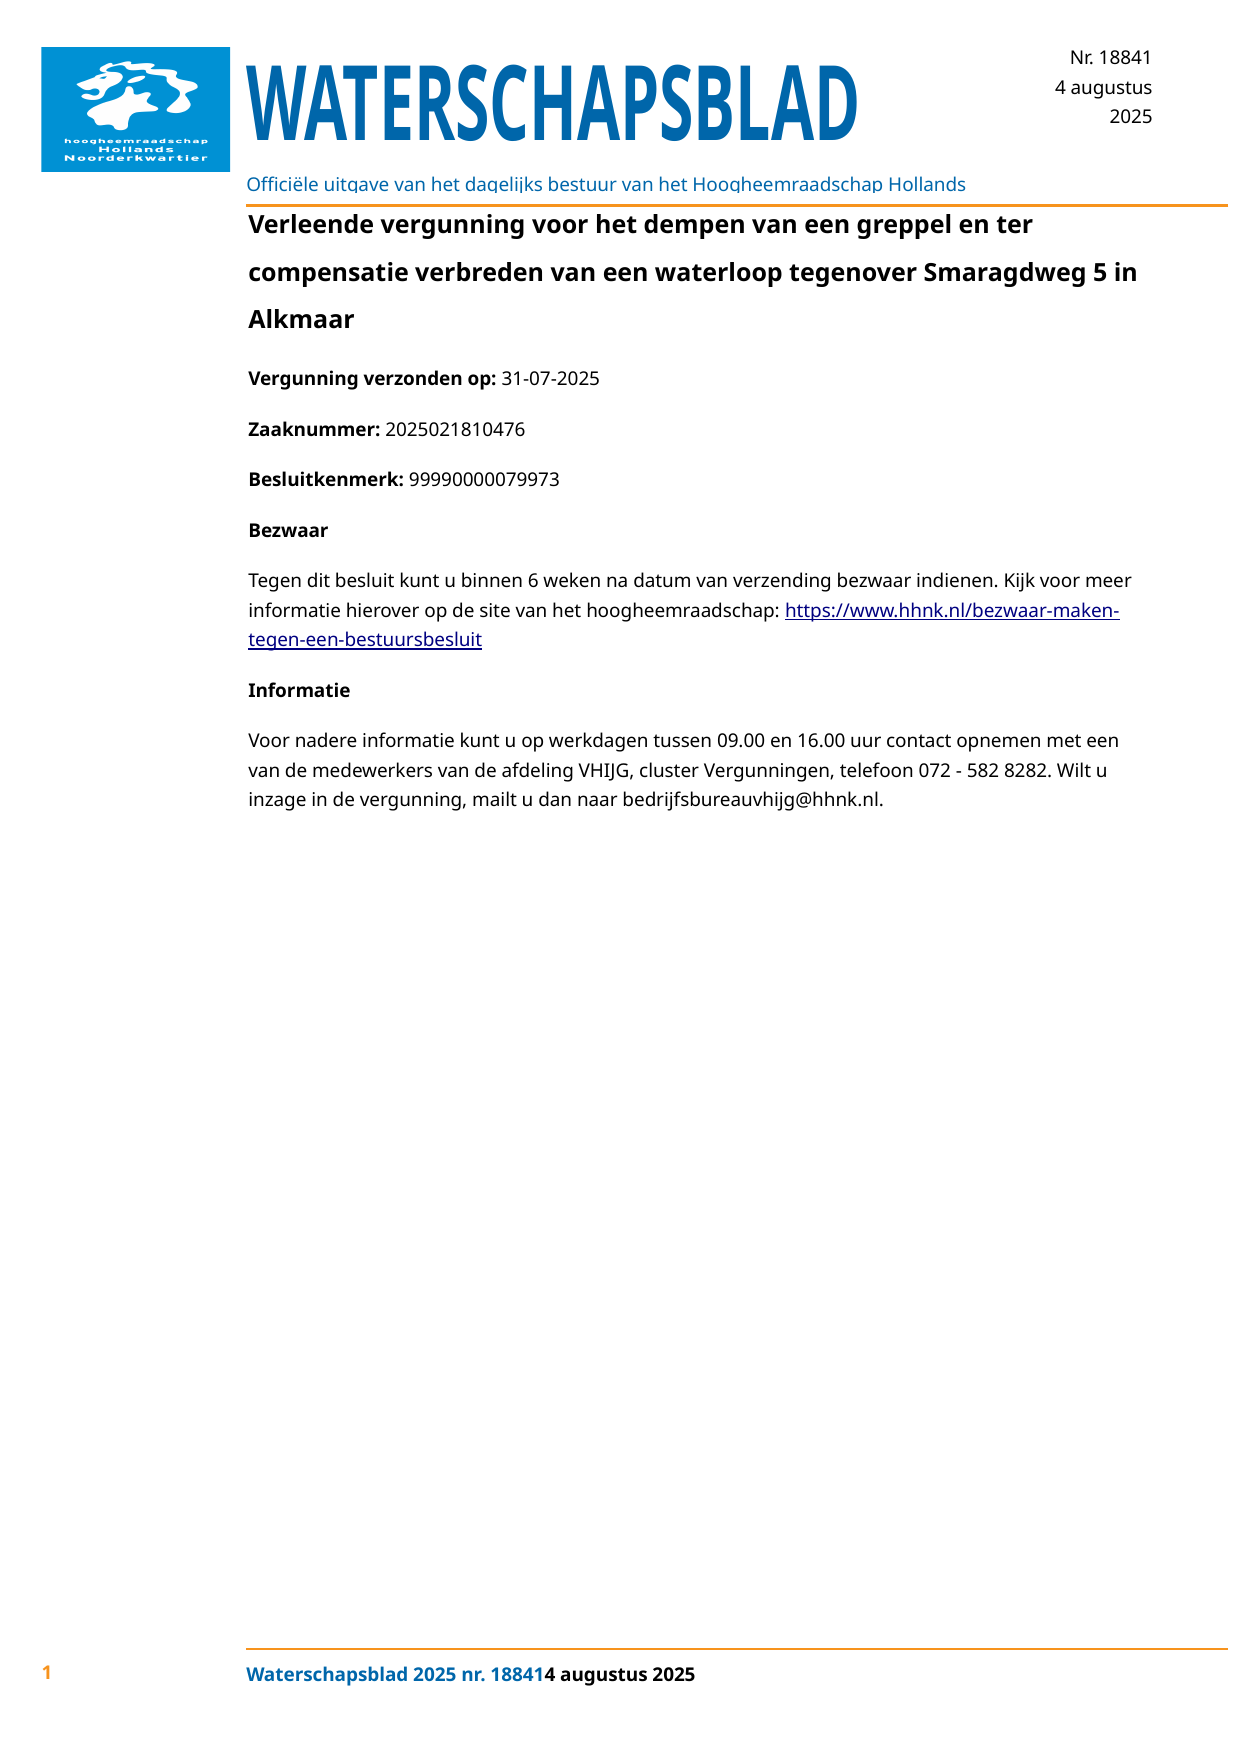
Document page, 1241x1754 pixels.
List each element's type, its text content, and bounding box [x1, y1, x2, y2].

picture [118, 62, 197, 112]
text Besluitkenmerk: 99990000079973 [248, 466, 1152, 492]
picture [129, 76, 144, 82]
picture [88, 87, 157, 130]
text Vergunning verzonden op: 31-07-2025 [248, 366, 1152, 391]
text Tegen dit besluit kunt u binnen 6 weken na datum van verzending bezwaar indienen. Kijk voor meer informatie hierover op de site van het hoogheemraadschap: https://www.hhnk.nl/bezwaar-maken-tegen-een-bestuursbesluit [248, 567, 1152, 652]
text Informatie [248, 677, 1152, 702]
picture [78, 64, 122, 99]
text Zaaknummer: 2025021810476 [248, 416, 1152, 442]
text Bezwaar [248, 517, 1152, 542]
text Voor nadere informatie kunt u op werkdagen tussen 09.00 en 16.00 uur contact opnemen met een van de medewerkers van de afdeling VHIJG, cluster Vergunningen, telefoon 072 - 582 8282. Wilt u inzage in de vergunning, mailt u dan naar bedrijfsbureauvhijg@hhnk.nl. [248, 727, 1152, 812]
text Verleende vergunning voor het dempen van een greppel en ter compensatie verbreden van een waterloop tegenover Smaragdweg 5 in Alkmaar [248, 207, 1152, 336]
